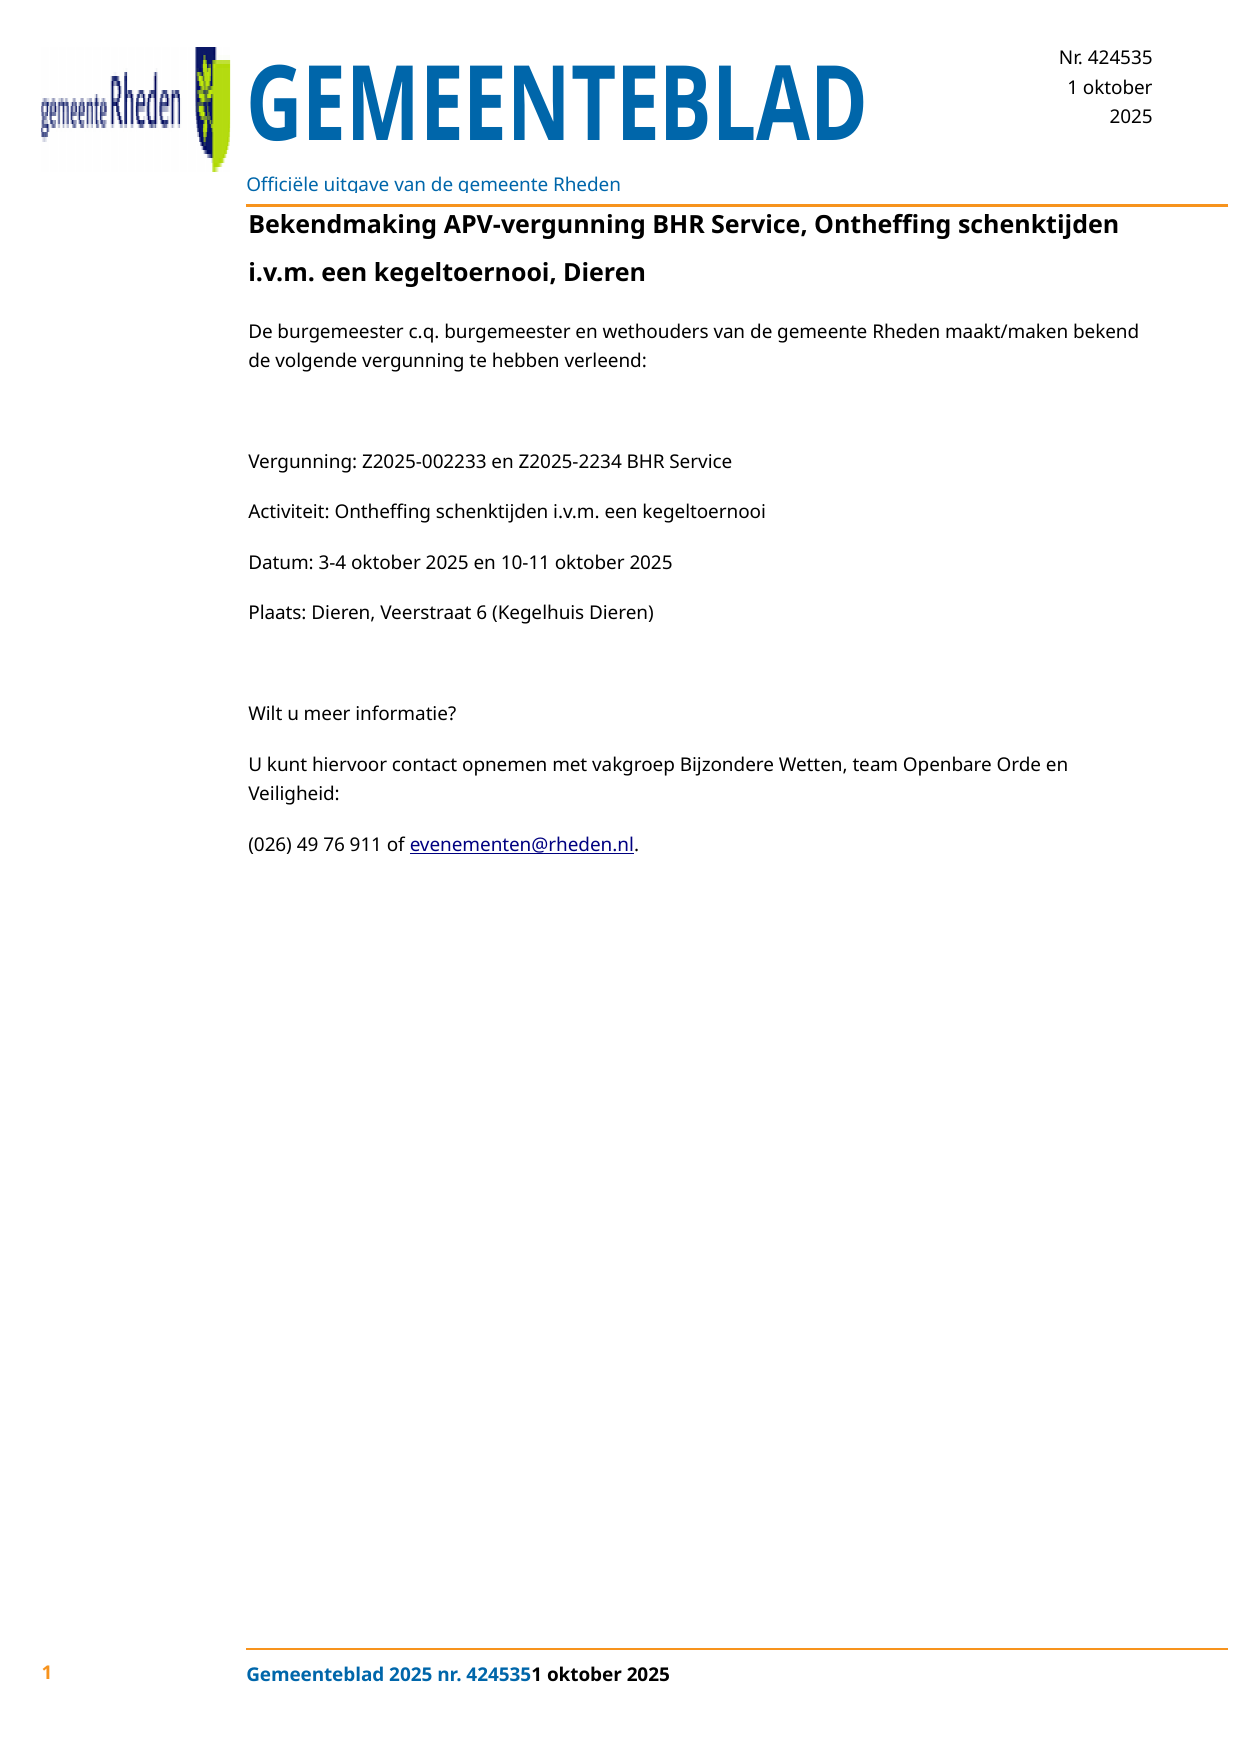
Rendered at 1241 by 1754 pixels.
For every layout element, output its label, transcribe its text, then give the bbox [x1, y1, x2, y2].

text Vergunning: Z2025-002233 en Z2025-2234 BHR Service [248, 448, 1152, 474]
text Plaats: Dieren, Veerstraat 6 (Kegelhuis Dieren) [248, 599, 1152, 625]
text U kunt hiervoor contact opnemen met vakgroep Bijzondere Wetten, team Openbare Orde en Veiligheid: [248, 751, 1152, 806]
text Activiteit: Ontheffing schenktijden i.v.m. een kegeltoernooi [248, 499, 1152, 524]
text Datum: 3-4 oktober 2025 en 10-11 oktober 2025 [248, 549, 1152, 575]
picture [41, 47, 231, 172]
text Bekendmaking APV-vergunning BHR Service, Ontheffing schenktijden i.v.m. een kegeltoernooi, Dieren [248, 207, 1152, 288]
text Wilt u meer informatie? [248, 700, 1152, 726]
text De burgemeester c.q. burgemeester en wethouders van de gemeente Rheden maakt/maken bekend de volgende vergunning te hebben verleend: [248, 318, 1152, 373]
text (026) 49 76 911 of evenementen@rheden.nl. [248, 831, 1152, 857]
